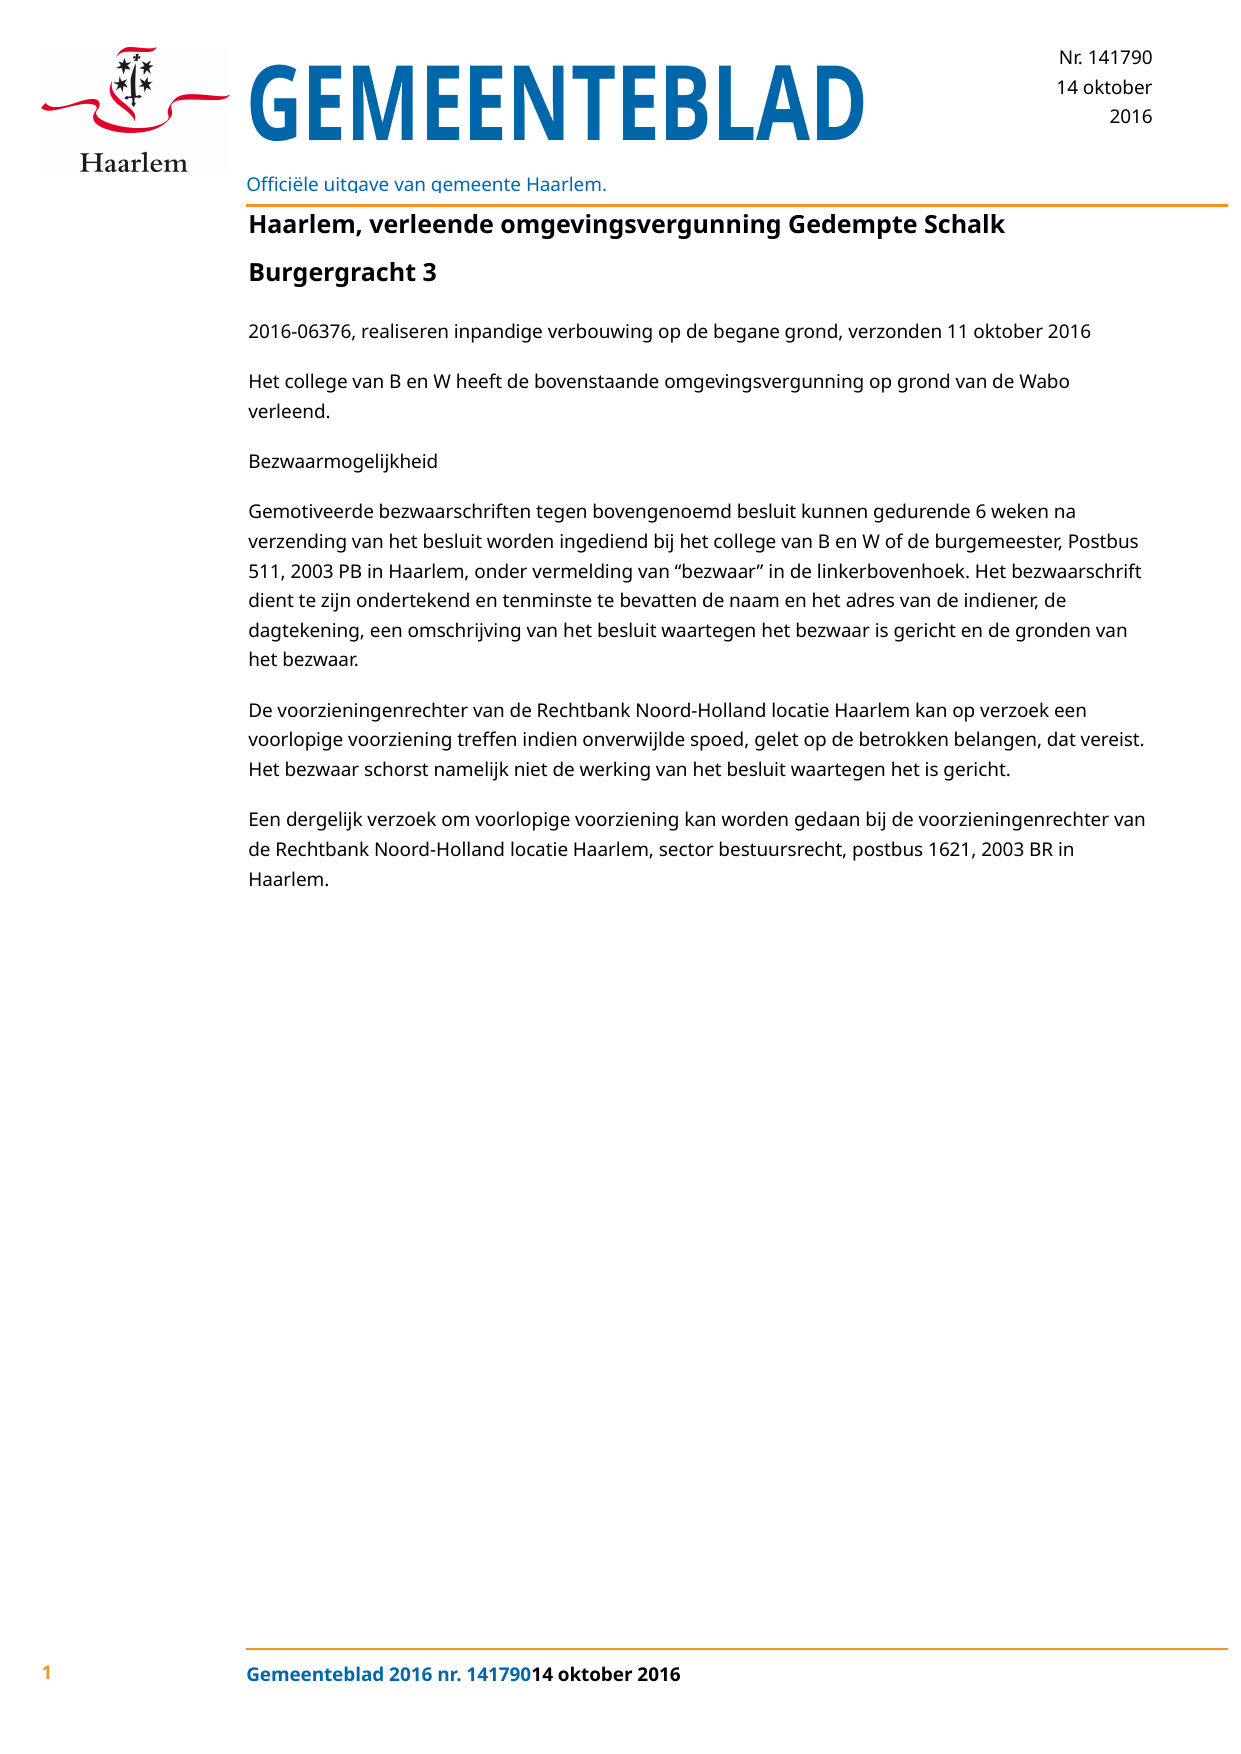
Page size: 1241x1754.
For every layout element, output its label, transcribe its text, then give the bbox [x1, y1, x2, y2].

picture [41, 47, 231, 172]
text Bezwaarmogelijkheid [248, 448, 1152, 474]
text Gemotiveerde bezwaarschriften tegen bovengenoemd besluit kunnen gedurende 6 weken na verzending van het besluit worden ingediend bij het college van B en W of de burgemeester, Postbus 511, 2003 PB in Haarlem, onder vermelding van “bezwaar” in de linkerbovenhoek. Het bezwaarschrift dient te zijn ondertekend en tenminste te bevatten de naam en het adres van de indiener, de dagtekening, een omschrijving van het besluit waartegen het bezwaar is gericht en de gronden van het bezwaar. [248, 499, 1152, 672]
text 2016-06376, realiseren inpandige verbouwing op de begane grond, verzonden 11 oktober 2016 [248, 318, 1152, 344]
text Haarlem, verleende omgevingsvergunning Gedempte Schalk Burgergracht 3 [248, 207, 1152, 288]
text Een dergelijk verzoek om voorlopige voorziening kan worden gedaan bij de voorzieningenrechter van de Rechtbank Noord-Holland locatie Haarlem, sector bestuursrecht, postbus 1621, 2003 BR in Haarlem. [248, 807, 1152, 892]
text De voorzieningenrechter van de Rechtbank Noord-Holland locatie Haarlem kan op verzoek een voorlopige voorziening treffen indien onverwijlde spoed, gelet op de betrokken belangen, dat vereist. Het bezwaar schorst namelijk niet de werking van het besluit waartegen het is gericht. [248, 697, 1152, 782]
text Het college van B en W heeft de bovenstaande omgevingsvergunning op grond van de Wabo verleend. [248, 368, 1152, 424]
